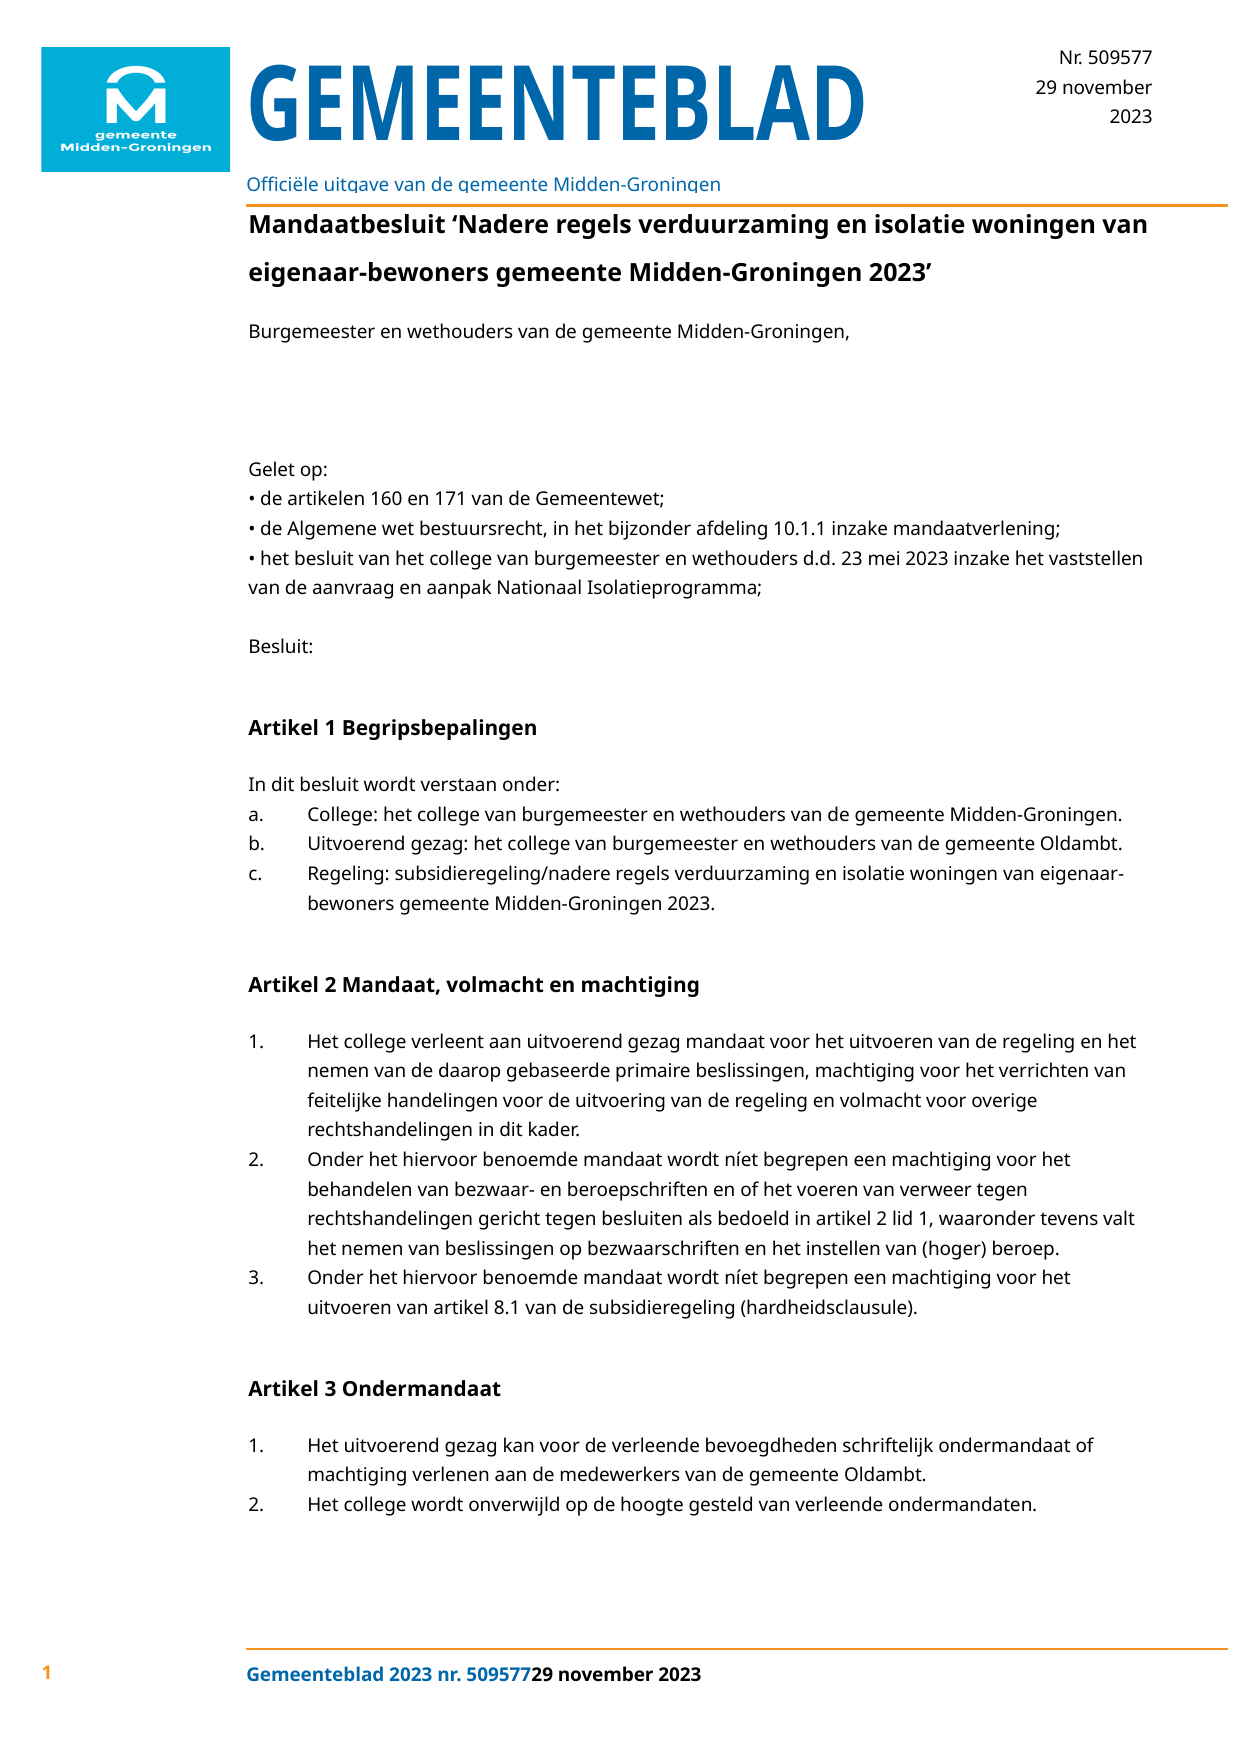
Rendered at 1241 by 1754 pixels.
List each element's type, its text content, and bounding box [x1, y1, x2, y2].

text • de Algemene wet bestuursrecht, in het bijzonder afdeling 10.1.1 inzake mandaatverlening; [248, 515, 1152, 541]
picture [184, 146, 190, 153]
list Regeling: subsidieregeling/nadere regels verduurzaming en isolatie woningen van eigenaar-bewoners gemeente Midden-Groningen 2023. [248, 860, 1152, 916]
picture [107, 89, 165, 122]
text • de artikelen 160 en 171 van de Gemeentewet; [248, 486, 1152, 511]
text Artikel 2 Mandaat, volmacht en machtiging [248, 970, 1152, 998]
text Artikel 1 Begripsbepalingen [248, 713, 1152, 742]
text Mandaatbesluit ‘Nadere regels verduurzaming en isolatie woningen van eigenaar-bewoners gemeente Midden-Groningen 2023’ [248, 207, 1152, 288]
text In dit besluit wordt verstaan onder: [248, 771, 1152, 797]
picture [108, 66, 164, 82]
list Het college verleent aan uitvoerend gezag mandaat voor het uitvoeren van de regeling en het nemen van de daarop gebaseerde primaire beslissingen, machtiging voor het verrichten van feitelijke handelingen voor de uitvoering van de regeling en volmacht voor overige rechtshandelingen in dit kader. [248, 1028, 1152, 1142]
list Het college wordt onverwijld op de hoogte gesteld van verleende ondermandaten. [248, 1491, 1152, 1517]
list Uitvoerend gezag: het college van burgemeester en wethouders van de gemeente Oldambt. [248, 831, 1152, 856]
text Artikel 3 Ondermandaat [248, 1374, 1152, 1402]
text Gelet op: [248, 456, 1152, 482]
text • het besluit van het college van burgemeester en wethouders d.d. 23 mei 2023 inzake het vaststellen van de aanvraag en aanpak Nationaal Isolatieprogramma; [248, 545, 1152, 600]
list College: het college van burgemeester en wethouders van de gemeente Midden-Groningen. [248, 801, 1152, 827]
list Het uitvoerend gezag kan voor de verleende bevoegdheden schriftelijk ondermandaat of machtiging verlenen aan de medewerkers van de gemeente Oldambt. [248, 1432, 1152, 1487]
list Onder het hiervoor benoemde mandaat wordt níet begrepen een machtiging voor het behandelen van bezwaar- en beroepschriften en of het voeren van verweer tegen rechtshandelingen gericht tegen besluiten als bedoeld in artikel 2 lid 1, waaronder tevens valt het nemen van beslissingen op bezwaarschriften en het instellen van (hoger) beroep. [248, 1146, 1152, 1261]
text Burgemeester en wethouders van de gemeente Midden-Groningen, [248, 318, 1152, 344]
list Onder het hiervoor benoemde mandaat wordt níet begrepen een machtiging voor het uitvoeren van artikel 8.1 van de subsidieregeling (hardheidsclausule). [248, 1264, 1152, 1320]
text Besluit: [248, 633, 1152, 659]
